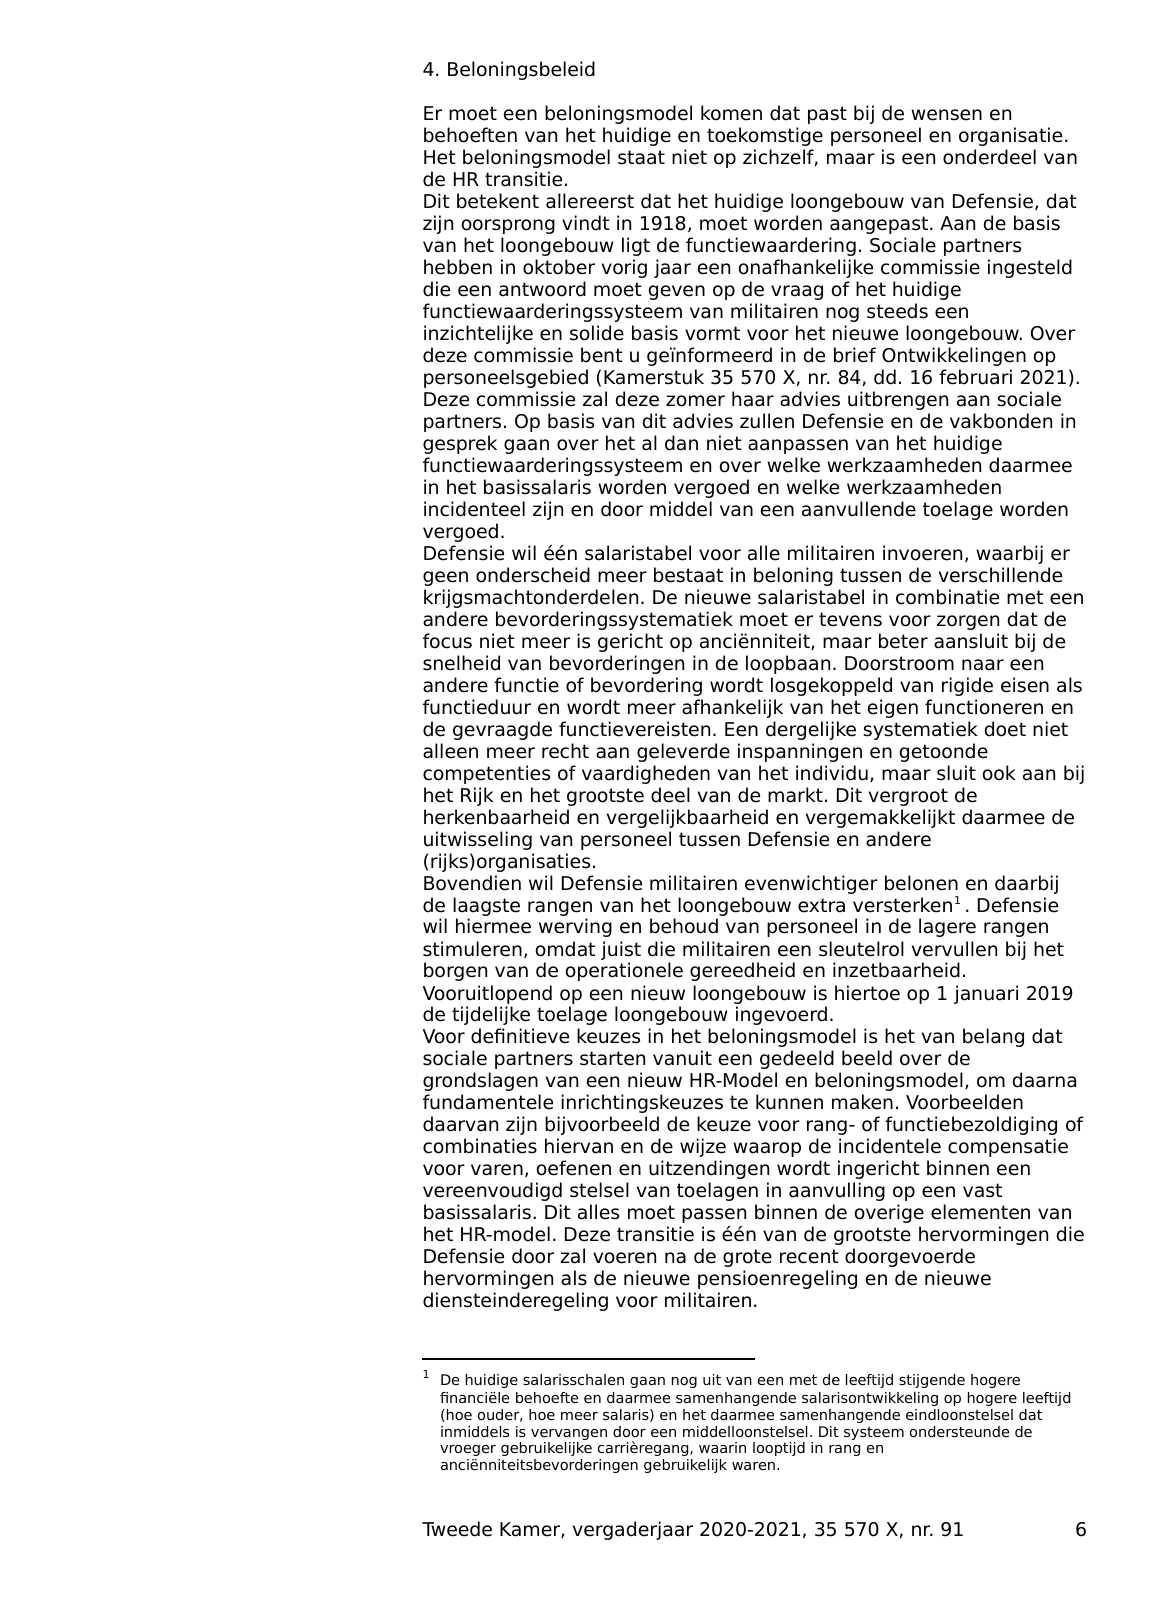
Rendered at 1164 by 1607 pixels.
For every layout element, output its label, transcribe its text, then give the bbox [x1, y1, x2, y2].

text De huidige salarisschalen gaan nog uit van een met de leeftijd stijgende hogere financiële behoefte en daarmee samenhangende salarisontwikkeling op hogere leeftijd (hoe ouder, hoe meer salaris) en het daarmee samenhangende eindloonstelsel dat inmiddels is vervangen door een middelloonstelsel. Dit systeem ondersteunde de vroeger gebruikelijke carrièregang, waarin looptijd in rang en anciënniteitsbevorderingen gebruikelijk waren. [422, 1368, 1087, 1474]
subtitle 4. Beloningsbeleid [422, 59, 1087, 81]
text Er moet een beloningsmodel komen dat past bij de wensen en behoeften van het huidige en toekomstige personeel en organisatie. Het beloningsmodel staat niet op zichzelf, maar is een onderdeel van de HR transitie. [422, 103, 1087, 191]
text Voor definitieve keuzes in het beloningsmodel is het van belang dat sociale partners starten vanuit een gedeeld beeld over de grondslagen van een nieuw HR-Model en beloningsmodel, om daarna fundamentele inrichtingskeuzes te kunnen maken. Voorbeelden daarvan zijn bijvoorbeeld de keuze voor rang- of functiebezoldiging of combinaties hiervan en de wijze waarop de incidentele compensatie voor varen, oefenen en uitzendingen wordt ingericht binnen een vereenvoudigd stelsel van toelagen in aanvulling op een vast basissalaris. Dit alles moet passen binnen de overige elementen van het HR-model. Deze transitie is één van de grootste hervormingen die Defensie door zal voeren na de grote recent doorgevoerde hervormingen als de nieuwe pensioenregeling en de nieuwe diensteinderegeling voor militairen. [422, 1026, 1087, 1312]
text Dit betekent allereerst dat het huidige loongebouw van Defensie, dat zijn oorsprong vindt in 1918, moet worden aangepast. Aan de basis van het loongebouw ligt de functiewaardering. Sociale partners hebben in oktober vorig jaar een onafhankelijke commissie ingesteld die een antwoord moet geven op de vraag of het huidige functiewaarderingssysteem van militairen nog steeds een inzichtelijke en solide basis vormt voor het nieuwe loongebouw. Over deze commissie bent u geïnformeerd in de brief Ontwikkelingen op personeelsgebied (Kamerstuk 35 570 X, nr. 84, dd. 16 februari 2021). Deze commissie zal deze zomer haar advies uitbrengen aan sociale partners. Op basis van dit advies zullen Defensie en de vakbonden in gesprek gaan over het al dan niet aanpassen van het huidige functiewaarderingssysteem en over welke werkzaamheden daarmee in het basissalaris worden vergoed en welke werkzaamheden incidenteel zijn en door middel van een aanvullende toelage worden vergoed. [422, 191, 1087, 543]
text Defensie wil één salaristabel voor alle militairen invoeren, waarbij er geen onderscheid meer bestaat in beloning tussen de verschillende krijgsmachtonderdelen. De nieuwe salaristabel in combinatie met een andere bevorderingssystematiek moet er tevens voor zorgen dat de focus niet meer is gericht op anciënniteit, maar beter aansluit bij de snelheid van bevorderingen in de loopbaan. Doorstroom naar een andere functie of bevordering wordt losgekoppeld van rigide eisen als functieduur en wordt meer afhankelijk van het eigen functioneren en de gevraagde functievereisten. Een dergelijke systematiek doet niet alleen meer recht aan geleverde inspanningen en getoonde competenties of vaardigheden van het individu, maar sluit ook aan bij het Rijk en het grootste deel van de markt. Dit vergroot de herkenbaarheid en vergelijkbaarheid en vergemakkelijkt daarmee de uitwisseling van personeel tussen Defensie en andere (rijks)organisaties. [422, 543, 1087, 872]
text Bovendien wil Defensie militairen evenwichtiger belonen en daarbij de laagste rangen van het loongebouw extra versterken. Defensie wil hiermee werving en behoud van personeel in de lagere rangen stimuleren, omdat juist die militairen een sleutelrol vervullen bij het borgen van de operationele gereedheid en inzetbaarheid. Vooruitlopend op een nieuw loongebouw is hiertoe op 1 januari 2019 de tijdelijke toelage loongebouw ingevoerd. [422, 872, 1087, 1026]
